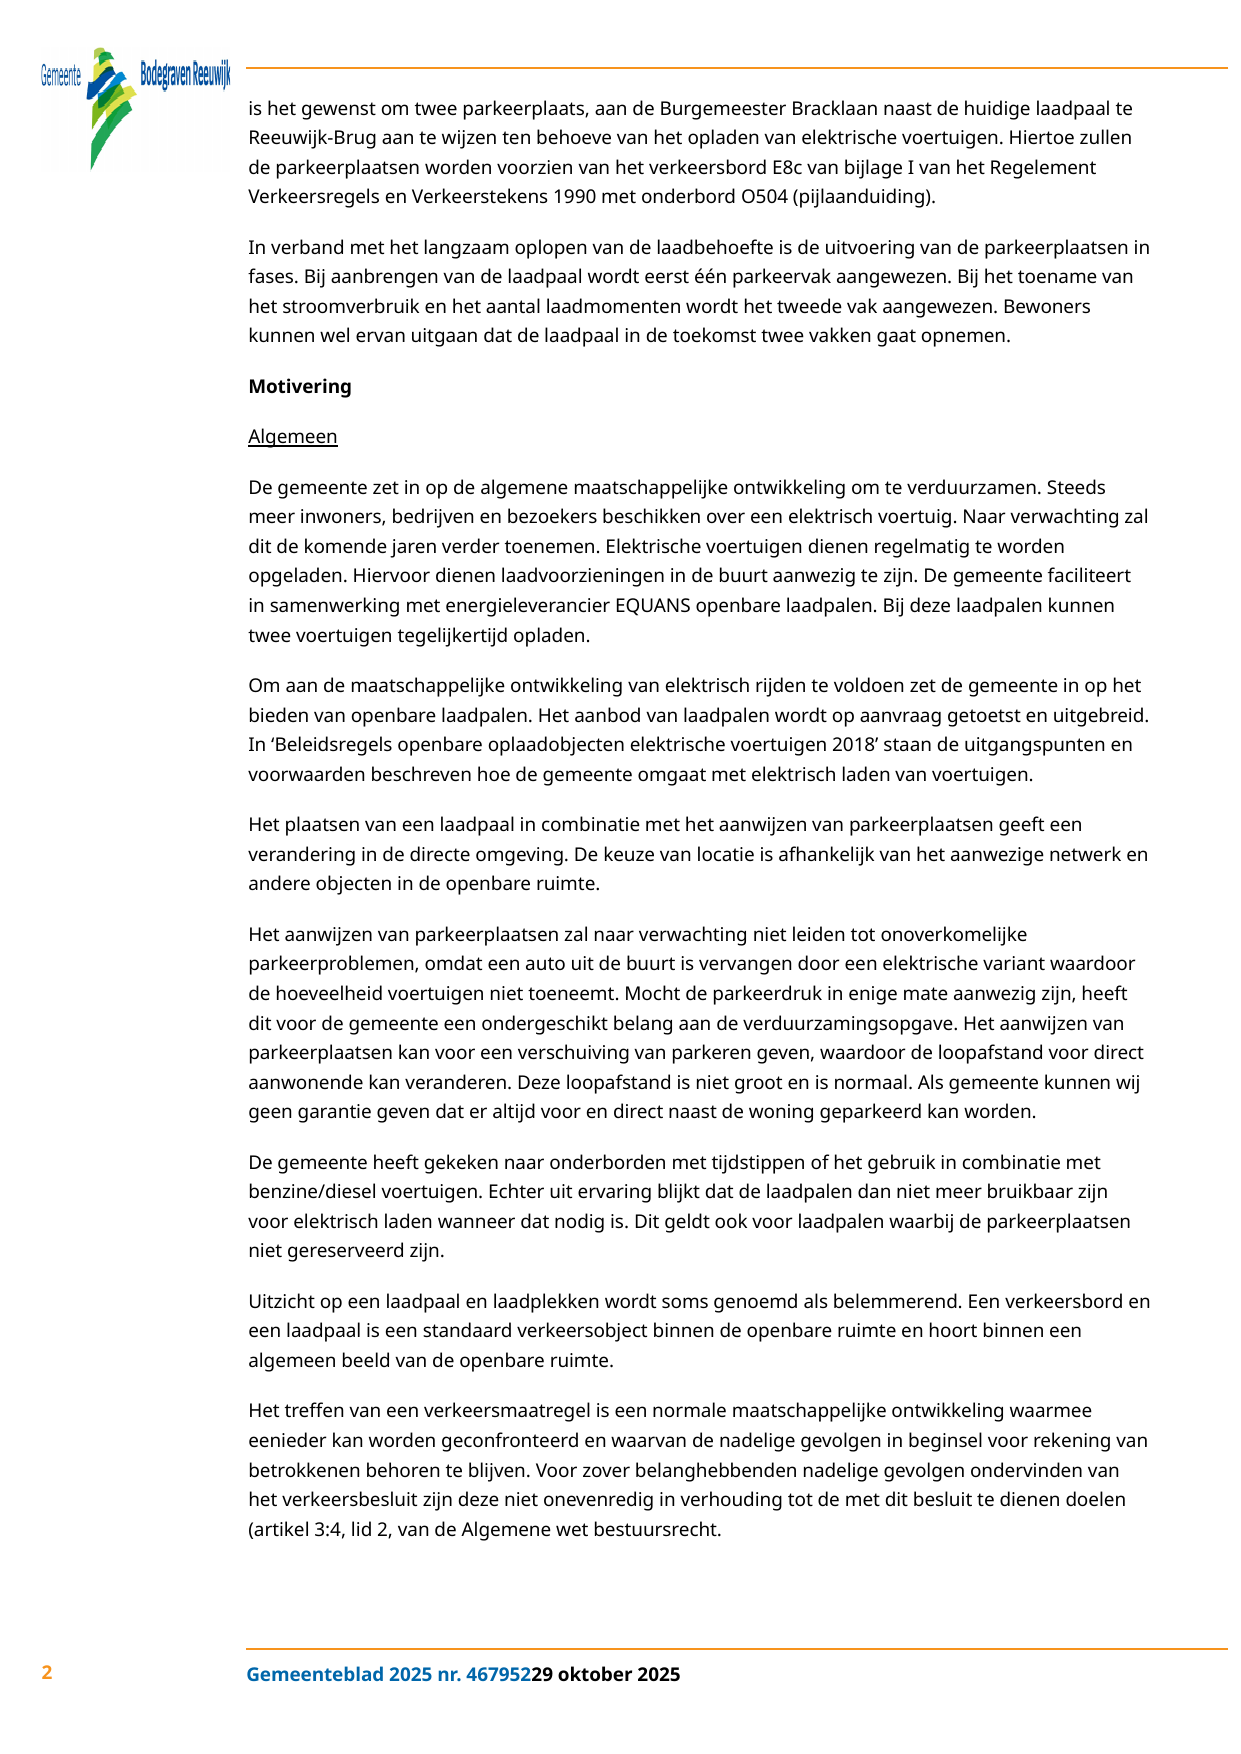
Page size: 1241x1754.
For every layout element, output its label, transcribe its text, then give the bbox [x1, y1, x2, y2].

text In verband met het langzaam oplopen van de laadbehoefte is de uitvoering van de parkeerplaatsen in fases. Bij aanbrengen van de laadpaal wordt eerst één parkeervak aangewezen. Bij het toename van het stroomverbruik en het aantal laadmomenten wordt het tweede vak aangewezen. Bewoners kunnen wel ervan uitgaan dat de laadpaal in de toekomst twee vakken gaat opnemen. [248, 234, 1152, 348]
text Het plaatsen van een laadpaal in combinatie met het aanwijzen van parkeerplaatsen geeft een verandering in de directe omgeving. De keuze van locatie is afhankelijk van het aanwezige netwerk en andere objecten in de openbare ruimte. [248, 811, 1152, 896]
text Het treffen van een verkeersmaatregel is een normale maatschappelijke ontwikkeling waarmee eenieder kan worden geconfronteerd en waarvan de nadelige gevolgen in beginsel voor rekening van betrokkenen behoren te blijven. Voor zover belanghebbenden nadelige gevolgen ondervinden van het verkeersbesluit zijn deze niet onevenredig in verhouding tot de met dit besluit te dienen doelen (artikel 3:4, lid 2, van de Algemene wet bestuursrecht. [248, 1398, 1152, 1542]
text Motivering [248, 373, 1152, 399]
text Uitzicht op een laadpaal en laadplekken wordt soms genoemd als belemmerend. Een verkeersbord en een laadpaal is een standaard verkeersobject binnen de openbare ruimte en hoort binnen een algemeen beeld van de openbare ruimte. [248, 1288, 1152, 1373]
text De gemeente heeft gekeken naar onderborden met tijdstippen of het gebruik in combinatie met benzine/diesel voertuigen. Echter uit ervaring blijkt dat de laadpalen dan niet meer bruikbaar zijn voor elektrisch laden wanneer dat nodig is. Dit geldt ook voor laadpalen waarbij de parkeerplaatsen niet gereserveerd zijn. [248, 1149, 1152, 1263]
text Het aanwijzen van parkeerplaatsen zal naar verwachting niet leiden tot onoverkomelijke parkeerproblemen, omdat een auto uit de buurt is vervangen door een elektrische variant waardoor de hoeveelheid voertuigen niet toeneemt. Mocht de parkeerdruk in enige mate aanwezig zijn, heeft dit voor de gemeente een ondergeschikt belang aan de verduurzamingsopgave. Het aanwijzen van parkeerplaatsen kan voor een verschuiving van parkeren geven, waardoor de loopafstand voor direct aanwonende kan veranderen. Deze loopafstand is niet groot en is normaal. Als gemeente kunnen wij geen garantie geven dat er altijd voor en direct naast de woning geparkeerd kan worden. [248, 921, 1152, 1124]
text Algemeen [248, 423, 1152, 449]
text is het gewenst om twee parkeerplaats, aan de Burgemeester Bracklaan naast de huidige laadpaal te Reeuwijk-Brug aan te wijzen ten behoeve van het opladen van elektrische voertuigen. Hiertoe zullen de parkeerplaatsen worden voorzien van het verkeersbord E8c van bijlage I van het Regelement Verkeersregels en Verkeerstekens 1990 met onderbord O504 (pijlaanduiding). [248, 95, 1152, 209]
text Om aan de maatschappelijke ontwikkeling van elektrisch rijden te voldoen zet de gemeente in op het bieden van openbare laadpalen. Het aanbod van laadpalen wordt op aanvraag getoetst en uitgebreid. In ‘Beleidsregels openbare oplaadobjecten elektrische voertuigen 2018’ staan de uitgangspunten en voorwaarden beschreven hoe de gemeente omgaat met elektrisch laden van voertuigen. [248, 672, 1152, 787]
text De gemeente zet in op de algemene maatschappelijke ontwikkeling om te verduurzamen. Steeds meer inwoners, bedrijven en bezoekers beschikken over een elektrisch voertuig. Naar verwachting zal dit de komende jaren verder toenemen. Elektrische voertuigen dienen regelmatig te worden opgeladen. Hiervoor dienen laadvoorzieningen in de buurt aanwezig te zijn. De gemeente faciliteert in samenwerking met energieleverancier EQUANS openbare laadpalen. Bij deze laadpalen kunnen twee voertuigen tegelijkertijd opladen. [248, 474, 1152, 648]
picture [41, 47, 231, 172]
